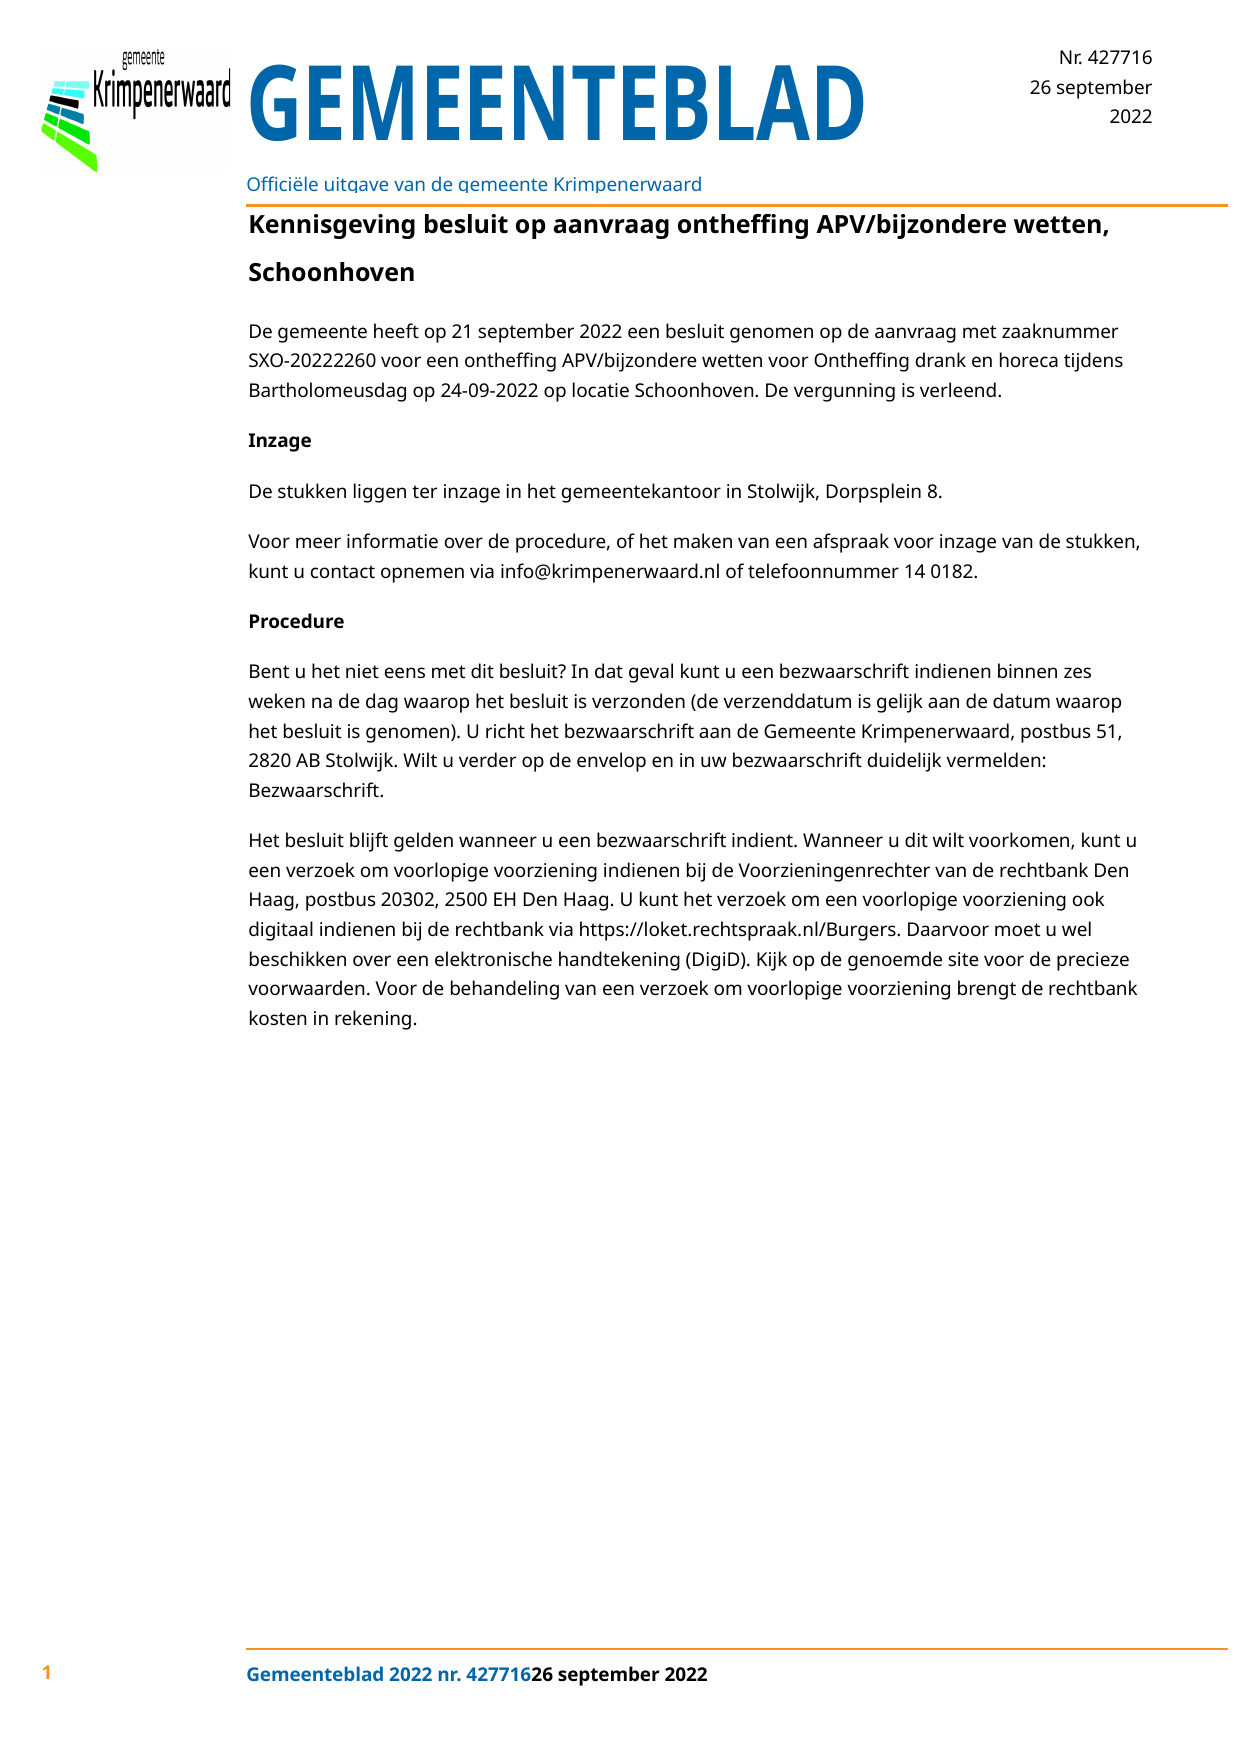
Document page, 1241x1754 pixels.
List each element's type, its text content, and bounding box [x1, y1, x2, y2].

text De stukken liggen ter inzage in het gemeentekantoor in Stolwijk, Dorpsplein 8. [248, 478, 1152, 504]
text Het besluit blijft gelden wanneer u een bezwaarschrift indient. Wanneer u dit wilt voorkomen, kunt u een verzoek om voorlopige voorziening indienen bij de Voorzieningenrechter van de rechtbank Den Haag, postbus 20302, 2500 EH Den Haag. U kunt het verzoek om een voorlopige voorziening ook digitaal indienen bij de rechtbank via https://loket.rechtspraak.nl/Burgers. Daarvoor moet u wel beschikken over een elektronische handtekening (DigiD). Kijk op de genoemde site voor de precieze voorwaarden. Voor de behandeling van een verzoek om voorlopige voorziening brengt de rechtbank kosten in rekening. [248, 827, 1152, 1031]
picture [41, 47, 231, 172]
text Inzage [248, 427, 1152, 453]
text Voor meer informatie over de procedure, of het maken van een afspraak voor inzage van de stukken, kunt u contact opnemen via info@krimpenerwaard.nl of telefoonnummer 14 0182. [248, 528, 1152, 584]
text Kennisgeving besluit op aanvraag ontheffing APV/bijzondere wetten, Schoonhoven [248, 207, 1152, 288]
text Bent u het niet eens met dit besluit? In dat geval kunt u een bezwaarschrift indienen binnen zes weken na de dag waarop het besluit is verzonden (de verzenddatum is gelijk aan de datum waarop het besluit is genomen). U richt het bezwaarschrift aan de Gemeente Krimpenerwaard, postbus 51, 2820 AB Stolwijk. Wilt u verder op de envelop en in uw bezwaarschrift duidelijk vermelden: Bezwaarschrift. [248, 659, 1152, 803]
text Procedure [248, 608, 1152, 634]
text De gemeente heeft op 21 september 2022 een besluit genomen op de aanvraag met zaaknummer SXO-20222260 voor een ontheffing APV/bijzondere wetten voor Ontheffing drank en horeca tijdens Bartholomeusdag op 24-09-2022 op locatie Schoonhoven. De vergunning is verleend. [248, 318, 1152, 403]
